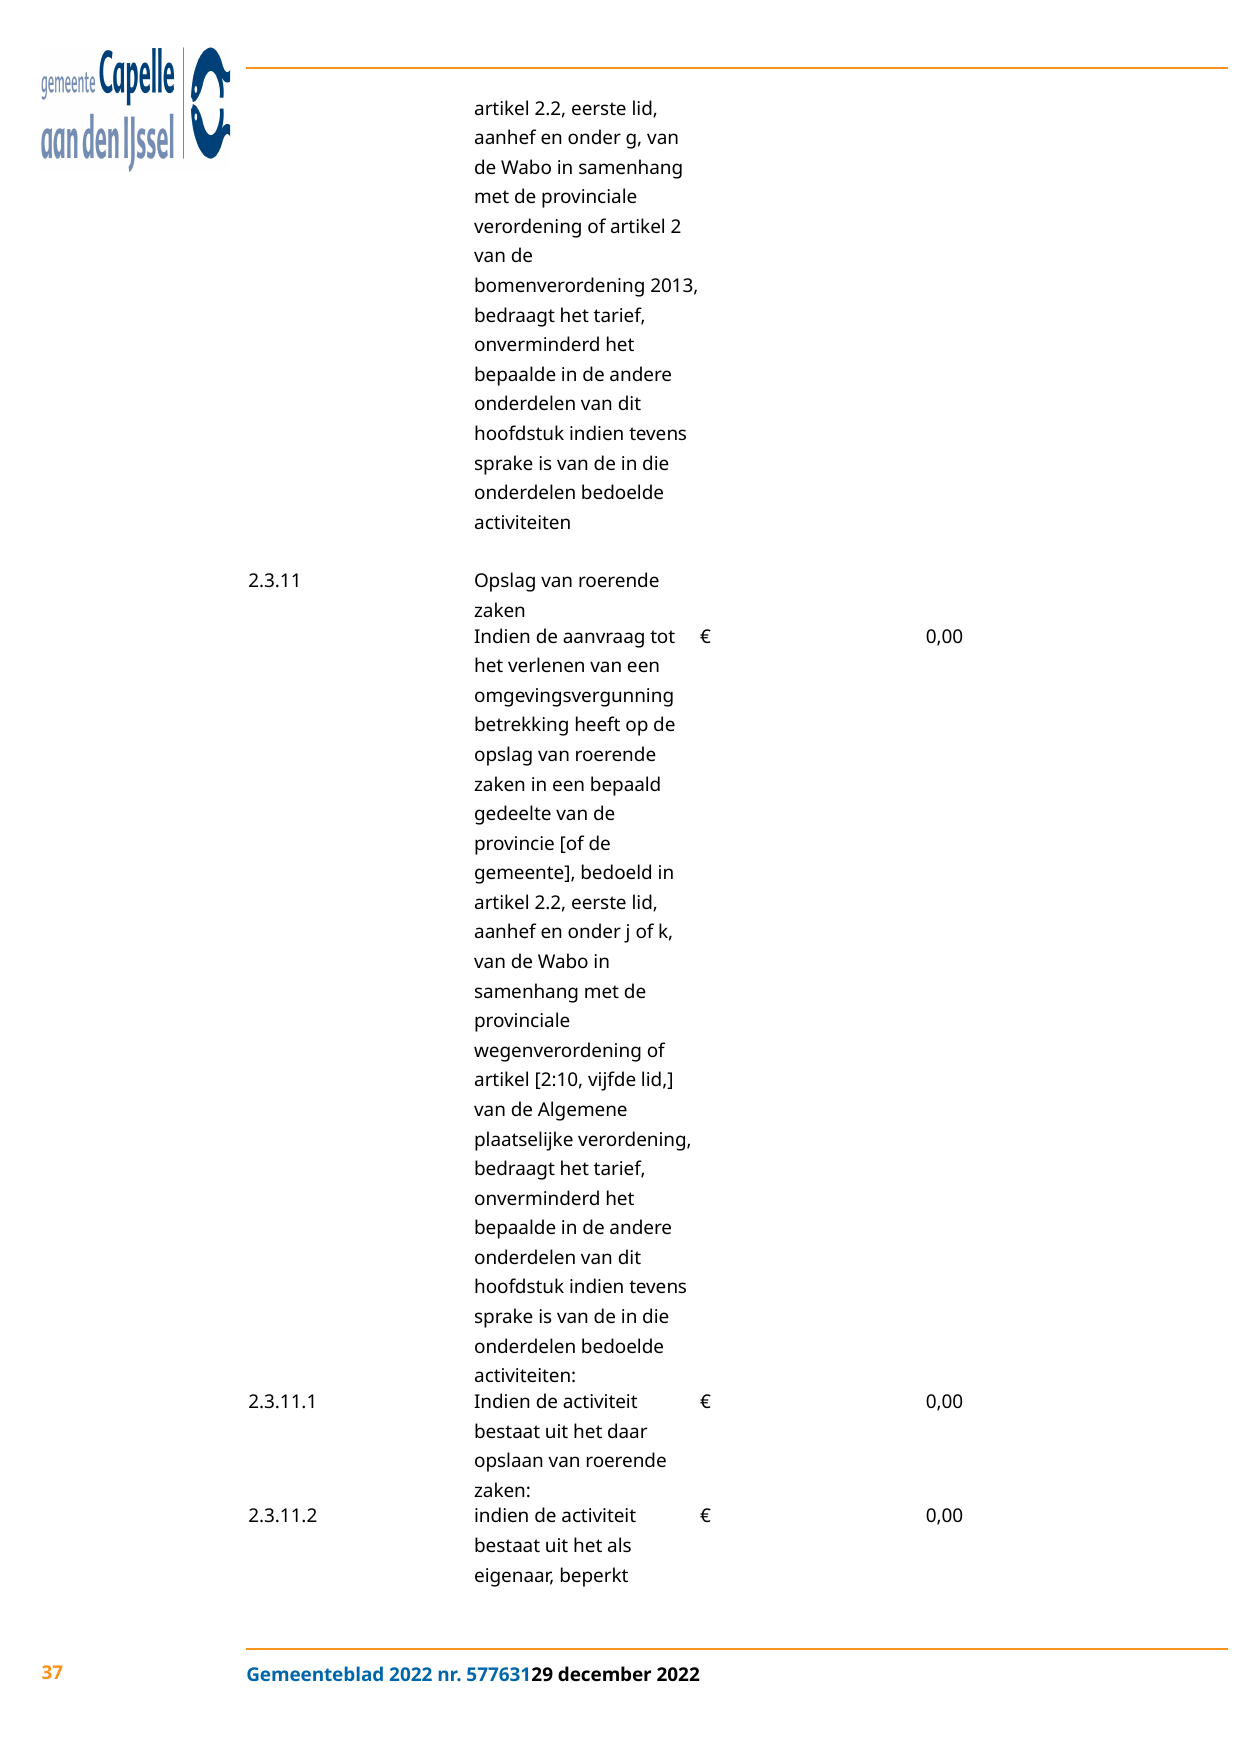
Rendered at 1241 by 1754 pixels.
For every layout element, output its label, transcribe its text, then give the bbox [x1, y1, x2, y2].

table_cell € [700, 1503, 926, 1588]
table_cell 0,00 [926, 1503, 1152, 1588]
table_cell 2.3.11.1 [248, 1388, 474, 1503]
table_cell Indien de activiteit bestaat uit het daar opslaan van roerende zaken: [474, 1388, 700, 1503]
table_cell [248, 95, 474, 535]
table_cell [248, 623, 474, 1388]
table_cell € [700, 1388, 926, 1503]
table_cell € [700, 623, 926, 1388]
picture [41, 47, 231, 172]
table_header 2.3.11 [248, 568, 474, 623]
table_cell indien de activiteit bestaat uit het als eigenaar, beperkt [474, 1503, 700, 1588]
table_cell Indien de aanvraag tot het verlenen van een omgevingsvergunning betrekking heeft op de opslag van roerende zaken in een bepaald gedeelte van de provincie [of de gemeente], bedoeld in artikel 2.2, eerste lid, aanhef en onder j of k, van de Wabo in samenhang met de provinciale wegenverordening of artikel [2:10, vijfde lid,] van de Algemene plaatselijke verordening, bedraagt het tarief, onverminderd het bepaalde in de andere onderdelen van dit hoofdstuk indien tevens sprake is van de in die onderdelen bedoelde activiteiten: [474, 623, 700, 1388]
table_cell 0,00 [926, 1388, 1152, 1503]
table_cell [700, 95, 926, 535]
table_cell artikel 2.2, eerste lid, aanhef en onder g, van de Wabo in samenhang met de provinciale verordening of artikel 2 van de bomenverordening 2013, bedraagt het tarief, onverminderd het bepaalde in de andere onderdelen van dit hoofdstuk indien tevens sprake is van de in die onderdelen bedoelde activiteiten [474, 95, 700, 535]
table_cell 2.3.11.2 [248, 1503, 474, 1588]
table_header [700, 568, 926, 623]
table_cell 0,00 [926, 623, 1152, 1388]
table_header [926, 568, 1152, 623]
table_cell [926, 95, 1152, 535]
table_header Opslag van roerende zaken [474, 568, 700, 623]
